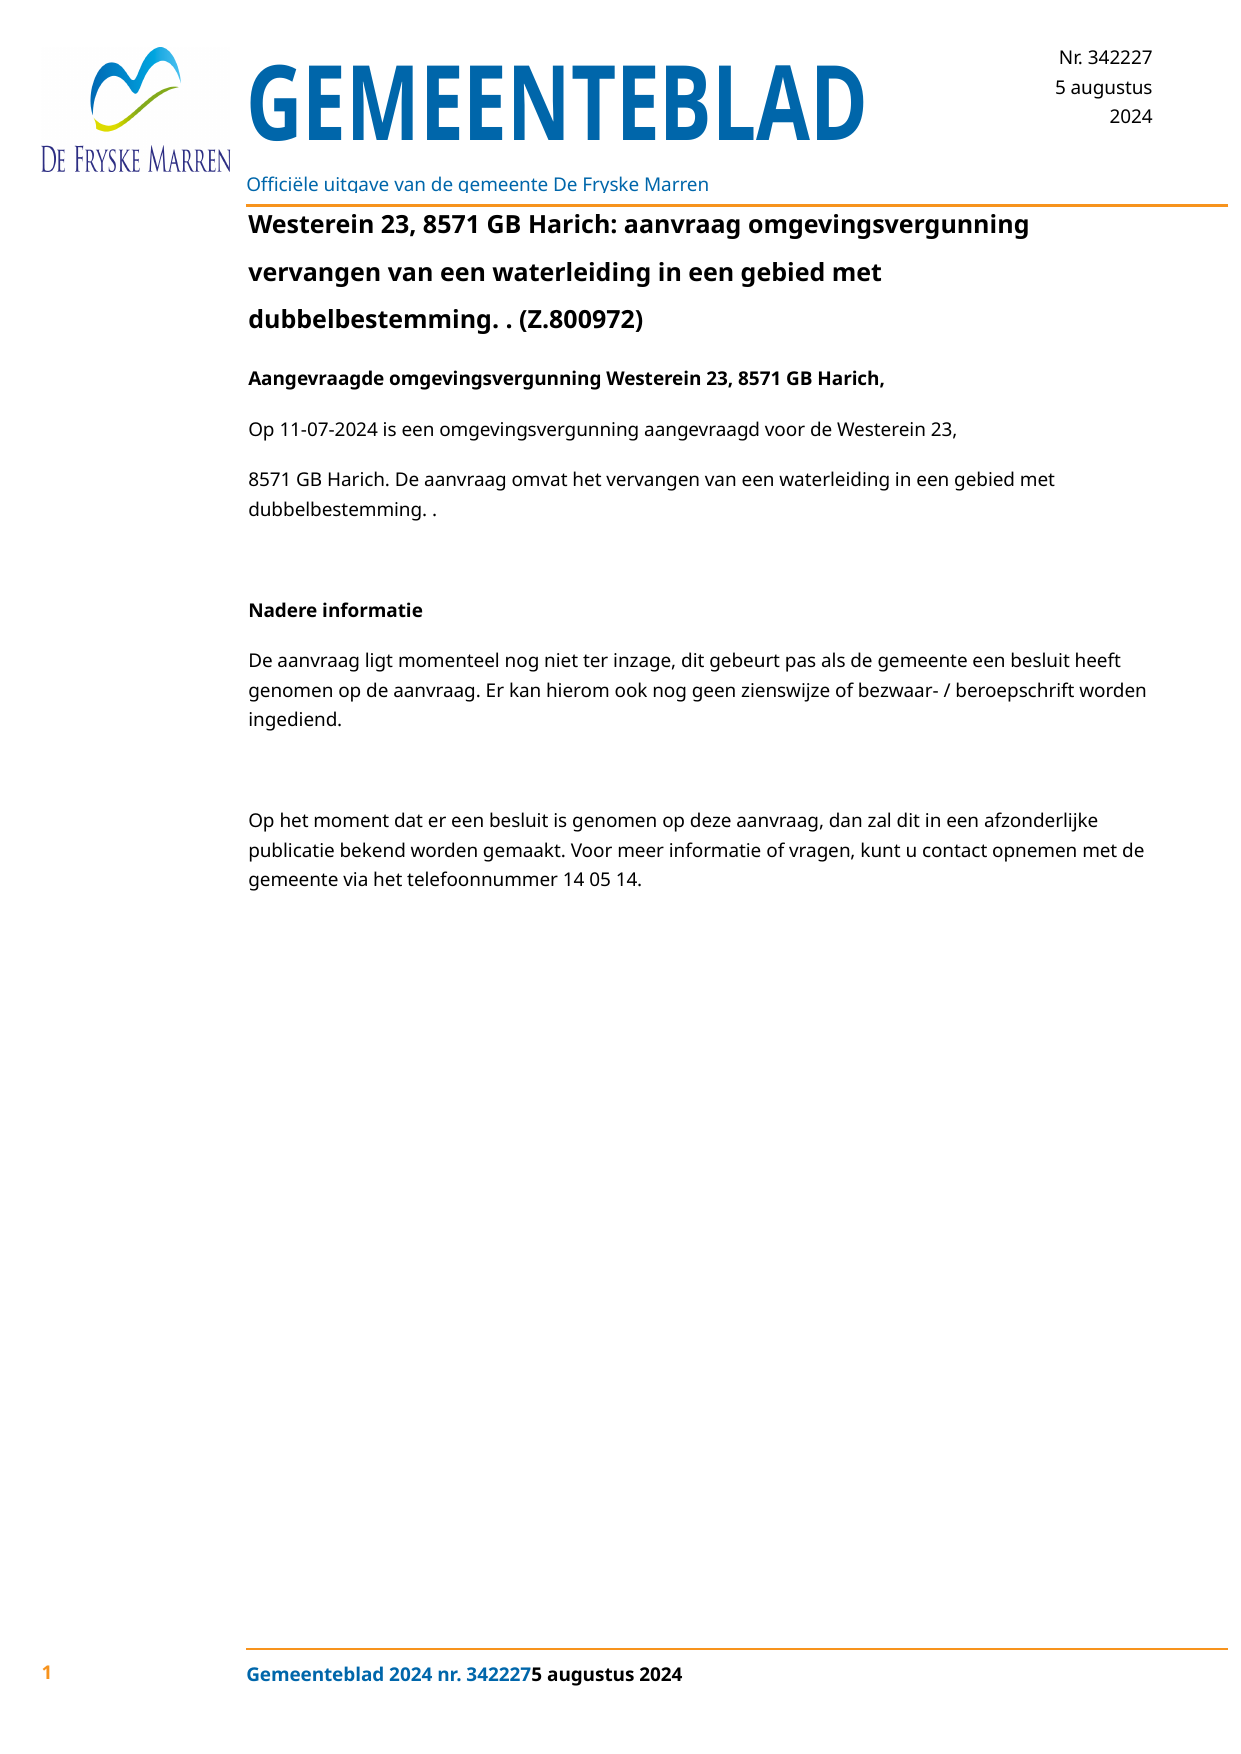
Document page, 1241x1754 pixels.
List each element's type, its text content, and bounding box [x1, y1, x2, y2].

text Op 11-07-2024 is een omgevingsvergunning aangevraagd voor de Westerein 23, [248, 416, 1152, 442]
text Op het moment dat er een besluit is genomen op deze aanvraag, dan zal dit in een afzonderlijke publicatie bekend worden gemaakt. Voor meer informatie of vragen, kunt u contact opnemen met de gemeente via het telefoonnummer 14 05 14. [248, 807, 1152, 892]
text Westerein 23, 8571 GB Harich: aanvraag omgevingsvergunning vervangen van een waterleiding in een gebied met dubbelbestemming. . (Z.800972) [248, 207, 1152, 336]
text 8571 GB Harich. De aanvraag omvat het vervangen van een waterleiding in een gebied met dubbelbestemming. . [248, 466, 1152, 522]
picture [41, 47, 231, 172]
text De aanvraag ligt momenteel nog niet ter inzage, dit gebeurt pas als de gemeente een besluit heeft genomen op de aanvraag. Er kan hierom ook nog geen zienswijze of bezwaar- / beroepschrift worden ingediend. [248, 647, 1152, 732]
text Aangevraagde omgevingsvergunning Westerein 23, 8571 GB Harich, [248, 366, 1152, 391]
text Nadere informatie [248, 597, 1152, 622]
